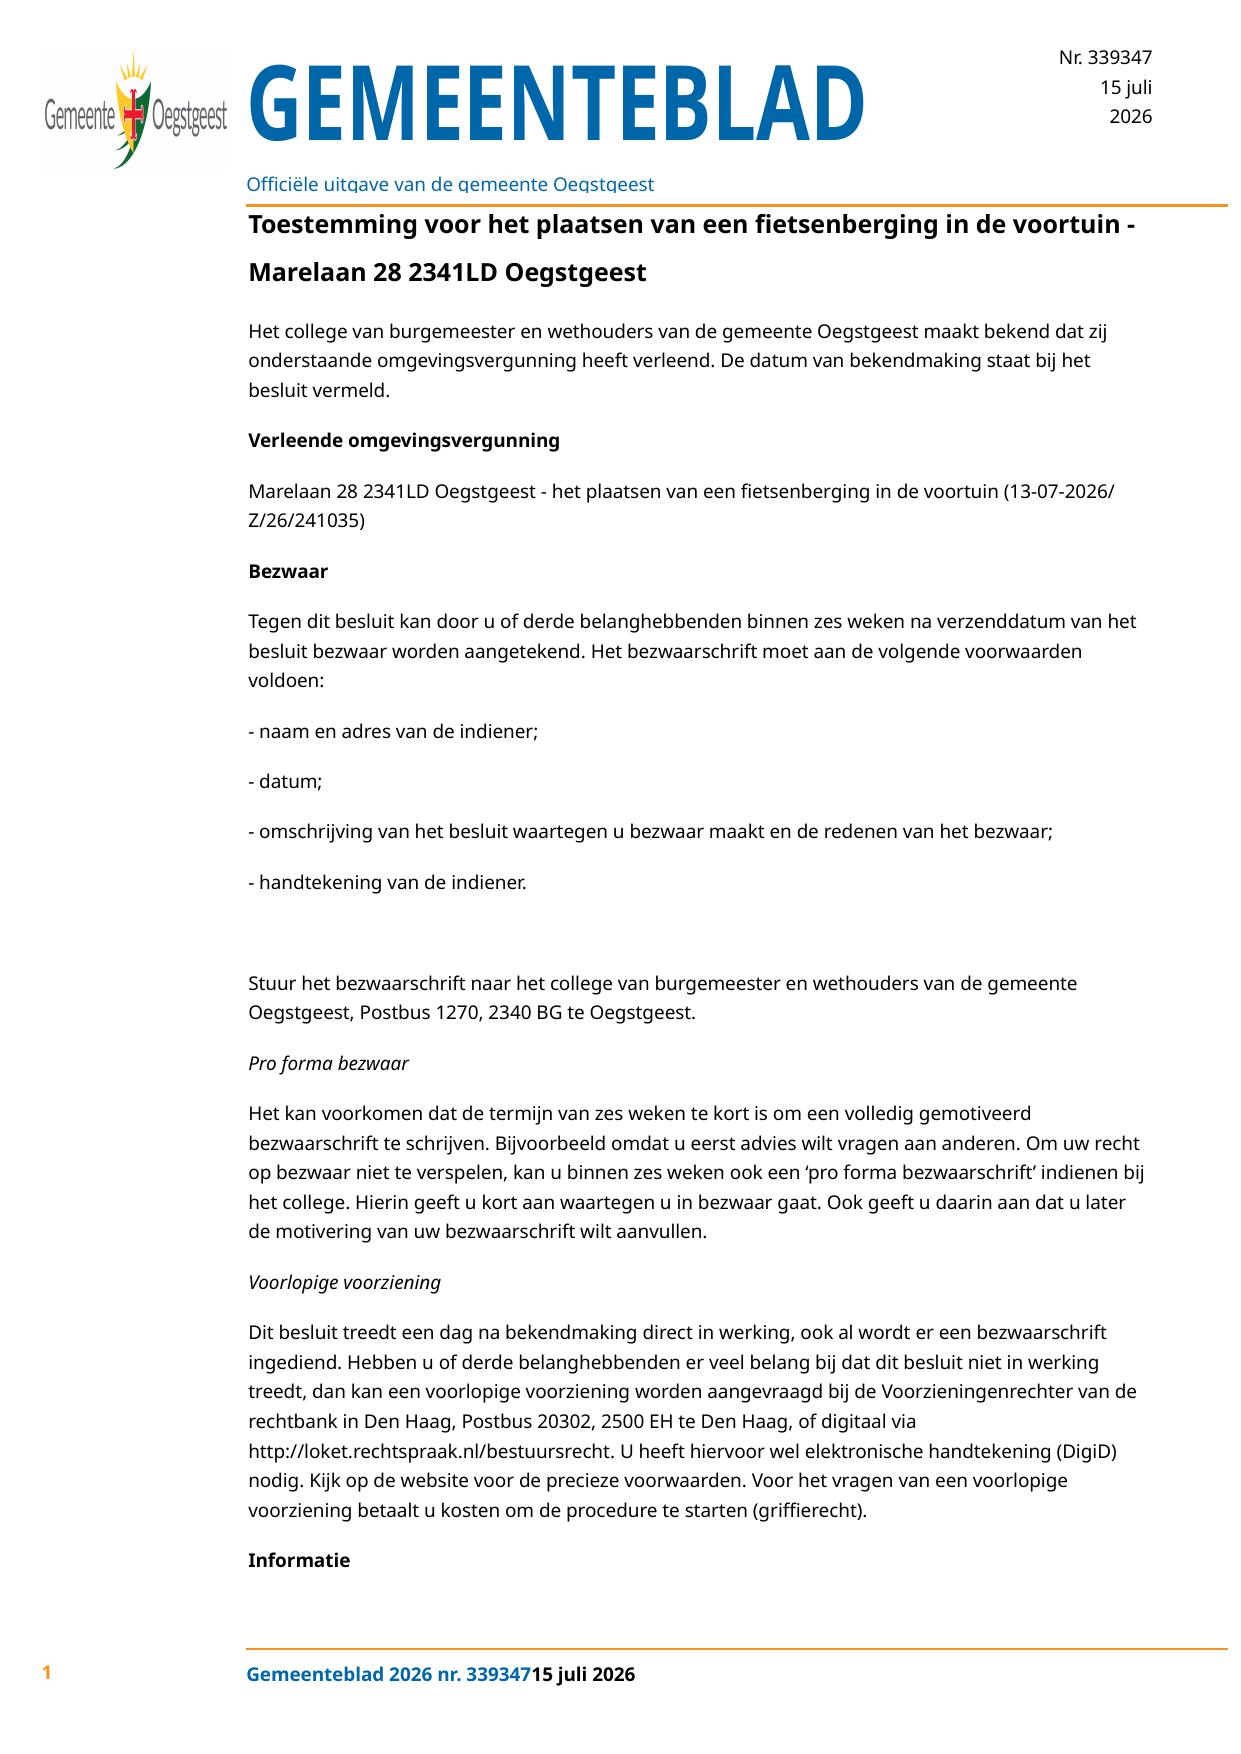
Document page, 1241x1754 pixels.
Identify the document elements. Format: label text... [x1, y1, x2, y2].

text Het college van burgemeester en wethouders van de gemeente Oegstgeest maakt bekend dat zij onderstaande omgevingsvergunning heeft verleend. De datum van bekendmaking staat bij het besluit vermeld. [248, 318, 1152, 403]
text Informatie [248, 1547, 1152, 1573]
picture [41, 47, 231, 172]
text - naam en adres van de indiener; [248, 718, 1152, 744]
text - handtekening van de indiener. [248, 869, 1152, 895]
text Bezwaar [248, 558, 1152, 584]
text Tegen dit besluit kan door u of derde belanghebbenden binnen zes weken na verzenddatum van het besluit bezwaar worden aangetekend. Het bezwaarschrift moet aan de volgende voorwaarden voldoen: [248, 608, 1152, 693]
text Het kan voorkomen dat de termijn van zes weken te kort is om een volledig gemotiveerd bezwaarschrift te schrijven. Bijvoorbeeld omdat u eerst advies wilt vragen aan anderen. Om uw recht op bezwaar niet te verspelen, kan u binnen zes weken ook een ‘pro forma bezwaarschrift’ indienen bij het college. Hierin geeft u kort aan waartegen u in bezwaar gaat. Ook geeft u daarin aan dat u later de motivering van uw bezwaarschrift wilt aanvullen. [248, 1100, 1152, 1244]
text Toestemming voor het plaatsen van een fietsenberging in de voortuin - Marelaan 28 2341LD Oegstgeest [248, 207, 1152, 288]
text Stuur het bezwaarschrift naar het college van burgemeester en wethouders van de gemeente Oegstgeest, Postbus 1270, 2340 BG te Oegstgeest. [248, 970, 1152, 1025]
text Pro forma bezwaar [248, 1050, 1152, 1076]
text - omschrijving van het besluit waartegen u bezwaar maakt en de redenen van het bezwaar; [248, 819, 1152, 844]
text - datum; [248, 768, 1152, 794]
text Marelaan 28 2341LD Oegstgeest - het plaatsen van een fietsenberging in de voortuin (13-07-2026/ Z/26/241035) [248, 478, 1152, 533]
text Voorlopige voorziening [248, 1269, 1152, 1295]
text Dit besluit treedt een dag na bekendmaking direct in werking, ook al wordt er een bezwaarschrift ingediend. Hebben u of derde belanghebbenden er veel belang bij dat dit besluit niet in werking treedt, dan kan een voorlopige voorziening worden aangevraagd bij de Voorzieningenrechter van de rechtbank in Den Haag, Postbus 20302, 2500 EH te Den Haag, of digitaal via http://loket.rechtspraak.nl/bestuursrecht. U heeft hiervoor wel elektronische handtekening (DigiD) nodig. Kijk op de website voor de precieze voorwaarden. Voor het vragen van een voorlopige voorziening betaalt u kosten om de procedure te starten (griffierecht). [248, 1319, 1152, 1523]
text Verleende omgevingsvergunning [248, 427, 1152, 453]
